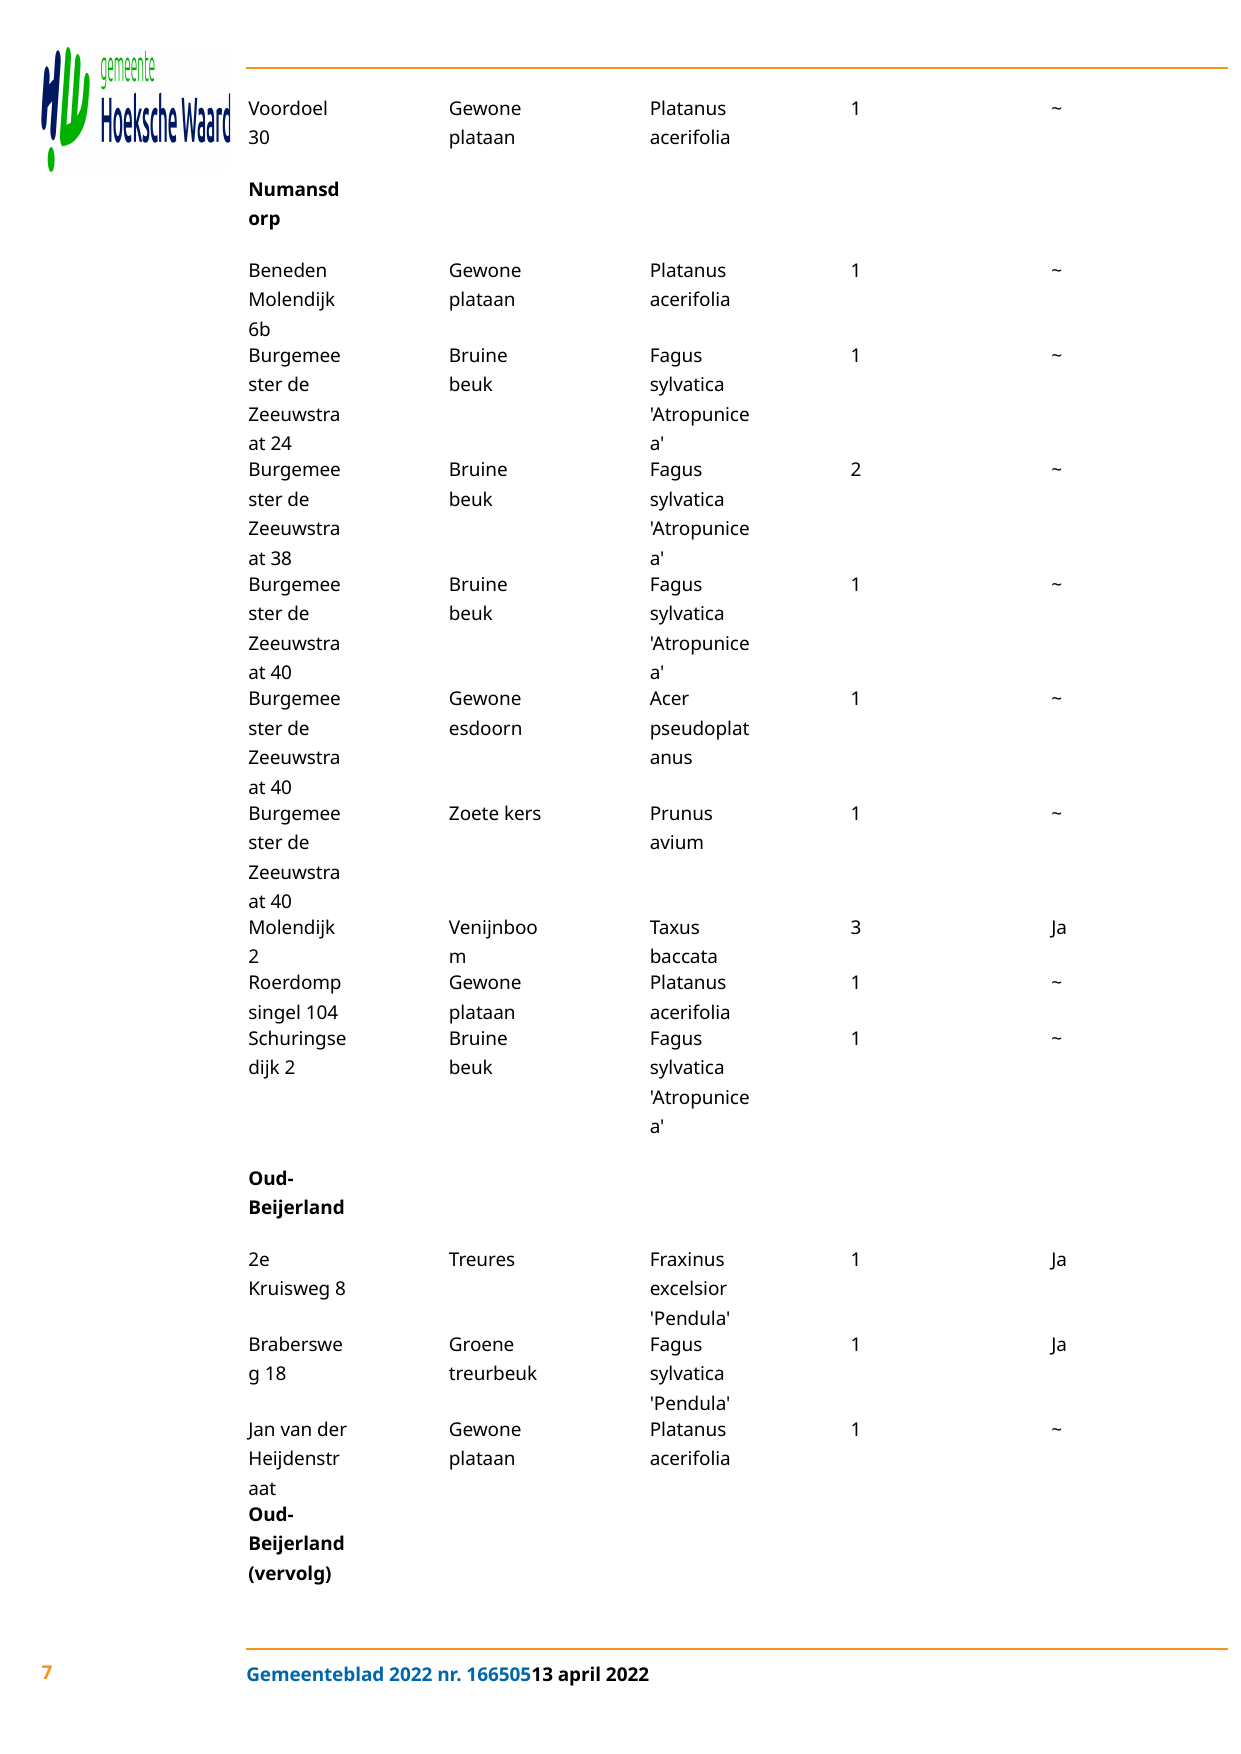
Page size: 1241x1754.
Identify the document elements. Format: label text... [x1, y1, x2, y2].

table_cell Burgemeester de Zeeuwstraat 38 [248, 456, 348, 571]
table_cell Fagus sylvatica 'Atropunicea' [650, 456, 750, 571]
table_cell Venijnboom [449, 914, 549, 969]
table_cell [1051, 1501, 1152, 1586]
table_cell [951, 800, 1051, 914]
table_cell [750, 95, 850, 150]
table_cell ~ [1051, 342, 1152, 456]
table_cell [750, 914, 850, 969]
table_cell [650, 1165, 750, 1220]
table_cell [951, 176, 1051, 231]
table_cell Fagus sylvatica 'Pendula' [650, 1331, 750, 1416]
table_cell Oud-Beijerland (vervolg) [248, 1501, 348, 1586]
table_cell 1 [850, 1025, 951, 1139]
table_cell Bruine beuk [449, 456, 549, 571]
table_cell ~ [1051, 257, 1152, 342]
table_cell Platanus acerifolia [650, 95, 750, 150]
table_cell [348, 914, 449, 969]
table_cell [750, 231, 850, 257]
table_cell Burgemeester de Zeeuwstraat 40 [248, 685, 348, 800]
table_cell 2e Kruisweg 8 [248, 1246, 348, 1331]
table_cell Oud-Beijerland [248, 1165, 348, 1220]
table_cell 1 [850, 1416, 951, 1501]
table_cell [750, 1331, 850, 1416]
table_cell [248, 150, 348, 176]
table_cell Bruine beuk [449, 1025, 549, 1139]
table_cell ~ [1051, 970, 1152, 1025]
table_cell [650, 1220, 750, 1246]
table_cell [850, 1220, 951, 1246]
table_cell 1 [850, 1331, 951, 1416]
table_cell [348, 571, 449, 685]
table_cell [850, 1165, 951, 1220]
table_cell 1 [850, 1246, 951, 1331]
table_cell [549, 1139, 649, 1165]
table_cell [348, 231, 449, 257]
table_cell [750, 342, 850, 456]
table_cell Platanus acerifolia [650, 1416, 750, 1501]
table_cell [750, 1139, 850, 1165]
table_cell ~ [1051, 571, 1152, 685]
table_cell [549, 800, 649, 914]
table_cell [549, 1416, 649, 1501]
table_cell [850, 231, 951, 257]
table_cell [549, 914, 649, 969]
table_cell [449, 1139, 549, 1165]
table_cell [549, 1586, 649, 1611]
table_cell [549, 150, 649, 176]
table_cell [549, 342, 649, 456]
table_cell [951, 970, 1051, 1025]
table_cell [750, 1501, 850, 1586]
table_cell [449, 1586, 549, 1611]
table_cell [850, 1501, 951, 1586]
table_cell [951, 1586, 1051, 1611]
table_cell [248, 1139, 348, 1165]
table_cell [951, 571, 1051, 685]
table_cell [750, 1416, 850, 1501]
table_cell [951, 231, 1051, 257]
table_cell [549, 970, 649, 1025]
table_cell [449, 176, 549, 231]
table_cell [750, 685, 850, 800]
table_cell [650, 176, 750, 231]
table_cell ~ [1051, 1025, 1152, 1139]
table_cell [248, 231, 348, 257]
table_cell Bruine beuk [449, 571, 549, 685]
table_cell [650, 1586, 750, 1611]
table_cell [1051, 1586, 1152, 1611]
table_cell [750, 1025, 850, 1139]
table_cell 1 [850, 970, 951, 1025]
table_cell ~ [1051, 95, 1152, 150]
table_cell Fagus sylvatica 'Atropunicea' [650, 342, 750, 456]
table_cell Voordoel 30 [248, 95, 348, 150]
table_cell [549, 1025, 649, 1139]
table_cell Fagus sylvatica 'Atropunicea' [650, 571, 750, 685]
table_cell [348, 1331, 449, 1416]
table_cell [850, 150, 951, 176]
table_cell [951, 1416, 1051, 1501]
table_cell [449, 1165, 549, 1220]
table_cell 2 [850, 456, 951, 571]
table_cell [951, 1501, 1051, 1586]
table_cell [449, 1501, 549, 1586]
table_cell [650, 1139, 750, 1165]
table_cell [750, 1220, 850, 1246]
table_cell Platanus acerifolia [650, 257, 750, 342]
table_cell Molendijk 2 [248, 914, 348, 969]
table_cell Bruine beuk [449, 342, 549, 456]
table_cell Burgemeester de Zeeuwstraat 40 [248, 571, 348, 685]
table_cell Ja [1051, 1246, 1152, 1331]
table_cell [248, 1586, 348, 1611]
table_cell Gewone plataan [449, 970, 549, 1025]
table_cell [348, 1416, 449, 1501]
table_cell [449, 231, 549, 257]
table_cell Beneden Molendijk 6b [248, 257, 348, 342]
table_cell [348, 1501, 449, 1586]
table_cell [850, 176, 951, 231]
table_cell 1 [850, 342, 951, 456]
table_cell [650, 231, 750, 257]
table_cell [650, 150, 750, 176]
table_cell [850, 1139, 951, 1165]
table_cell Numansdorp [248, 176, 348, 231]
table_cell 1 [850, 800, 951, 914]
table_cell [348, 95, 449, 150]
table_cell [951, 257, 1051, 342]
table_cell [549, 231, 649, 257]
table_cell Ja [1051, 1331, 1152, 1416]
table_cell [850, 1586, 951, 1611]
table_cell [750, 1246, 850, 1331]
table_cell [750, 257, 850, 342]
table_cell [1051, 1139, 1152, 1165]
table_cell [348, 1220, 449, 1246]
table_cell [750, 1586, 850, 1611]
table_cell 1 [850, 257, 951, 342]
table_cell [348, 1139, 449, 1165]
table_cell [1051, 176, 1152, 231]
table_cell [1051, 1165, 1152, 1220]
table_cell [348, 176, 449, 231]
table_cell Fagus sylvatica 'Atropunicea' [650, 1025, 750, 1139]
table_cell 1 [850, 685, 951, 800]
table_cell [951, 1139, 1051, 1165]
table_cell [549, 1246, 649, 1331]
table_cell [348, 150, 449, 176]
table_cell [951, 1025, 1051, 1139]
table_cell Brabersweg 18 [248, 1331, 348, 1416]
table_cell [549, 685, 649, 800]
table_cell Roerdompsingel 104 [248, 970, 348, 1025]
table_cell [348, 970, 449, 1025]
table_cell [951, 1246, 1051, 1331]
table_cell [951, 1220, 1051, 1246]
table_cell [549, 257, 649, 342]
table_cell [348, 342, 449, 456]
table_cell [549, 176, 649, 231]
table_cell Ja [1051, 914, 1152, 969]
table_cell Fraxinus excelsior 'Pendula' [650, 1246, 750, 1331]
table_cell [951, 914, 1051, 969]
table_cell ~ [1051, 456, 1152, 571]
table_cell [549, 95, 649, 150]
table_cell [348, 456, 449, 571]
table_cell ~ [1051, 800, 1152, 914]
table_cell Gewone esdoorn [449, 685, 549, 800]
table_cell [1051, 231, 1152, 257]
table_cell Prunus avium [650, 800, 750, 914]
table_cell ~ [1051, 1416, 1152, 1501]
table_cell Taxus baccata [650, 914, 750, 969]
table_cell [750, 1165, 850, 1220]
table_cell [549, 1501, 649, 1586]
table_cell [348, 1165, 449, 1220]
table_cell [449, 1220, 549, 1246]
table_cell [549, 1220, 649, 1246]
table_cell [750, 800, 850, 914]
table_cell [348, 800, 449, 914]
table_cell [248, 1220, 348, 1246]
table_cell [650, 1501, 750, 1586]
table_cell [549, 1165, 649, 1220]
table_cell [348, 1586, 449, 1611]
table_cell Treures [449, 1246, 549, 1331]
table_cell Platanus acerifolia [650, 970, 750, 1025]
table_cell Gewone plataan [449, 95, 549, 150]
table_cell [750, 571, 850, 685]
table_cell [951, 150, 1051, 176]
table_cell [951, 95, 1051, 150]
table_cell Jan van der Heijdenstraat [248, 1416, 348, 1501]
table_cell Schuringsedijk 2 [248, 1025, 348, 1139]
table_cell Groene treurbeuk [449, 1331, 549, 1416]
table_cell [549, 1331, 649, 1416]
picture [41, 47, 231, 172]
table_cell [549, 571, 649, 685]
table_cell [951, 1165, 1051, 1220]
table_cell Gewone plataan [449, 1416, 549, 1501]
table_cell [449, 150, 549, 176]
table_cell Zoete kers [449, 800, 549, 914]
table_cell [348, 1025, 449, 1139]
table_cell Acer pseudoplatanus [650, 685, 750, 800]
table_cell ~ [1051, 685, 1152, 800]
table_cell [951, 685, 1051, 800]
table_cell [348, 685, 449, 800]
table_cell [951, 1331, 1051, 1416]
table_cell 1 [850, 571, 951, 685]
table_cell 1 [850, 95, 951, 150]
table_cell [1051, 1220, 1152, 1246]
table_cell Gewone plataan [449, 257, 549, 342]
table_cell [951, 456, 1051, 571]
table_cell [1051, 150, 1152, 176]
table_cell [750, 150, 850, 176]
table_cell [750, 970, 850, 1025]
table_cell [750, 176, 850, 231]
table_cell [951, 342, 1051, 456]
table_cell [348, 1246, 449, 1331]
table_cell Burgemeester de Zeeuwstraat 40 [248, 800, 348, 914]
table_cell [549, 456, 649, 571]
table_cell [348, 257, 449, 342]
table_cell Burgemeester de Zeeuwstraat 24 [248, 342, 348, 456]
table_cell [750, 456, 850, 571]
table_cell 3 [850, 914, 951, 969]
